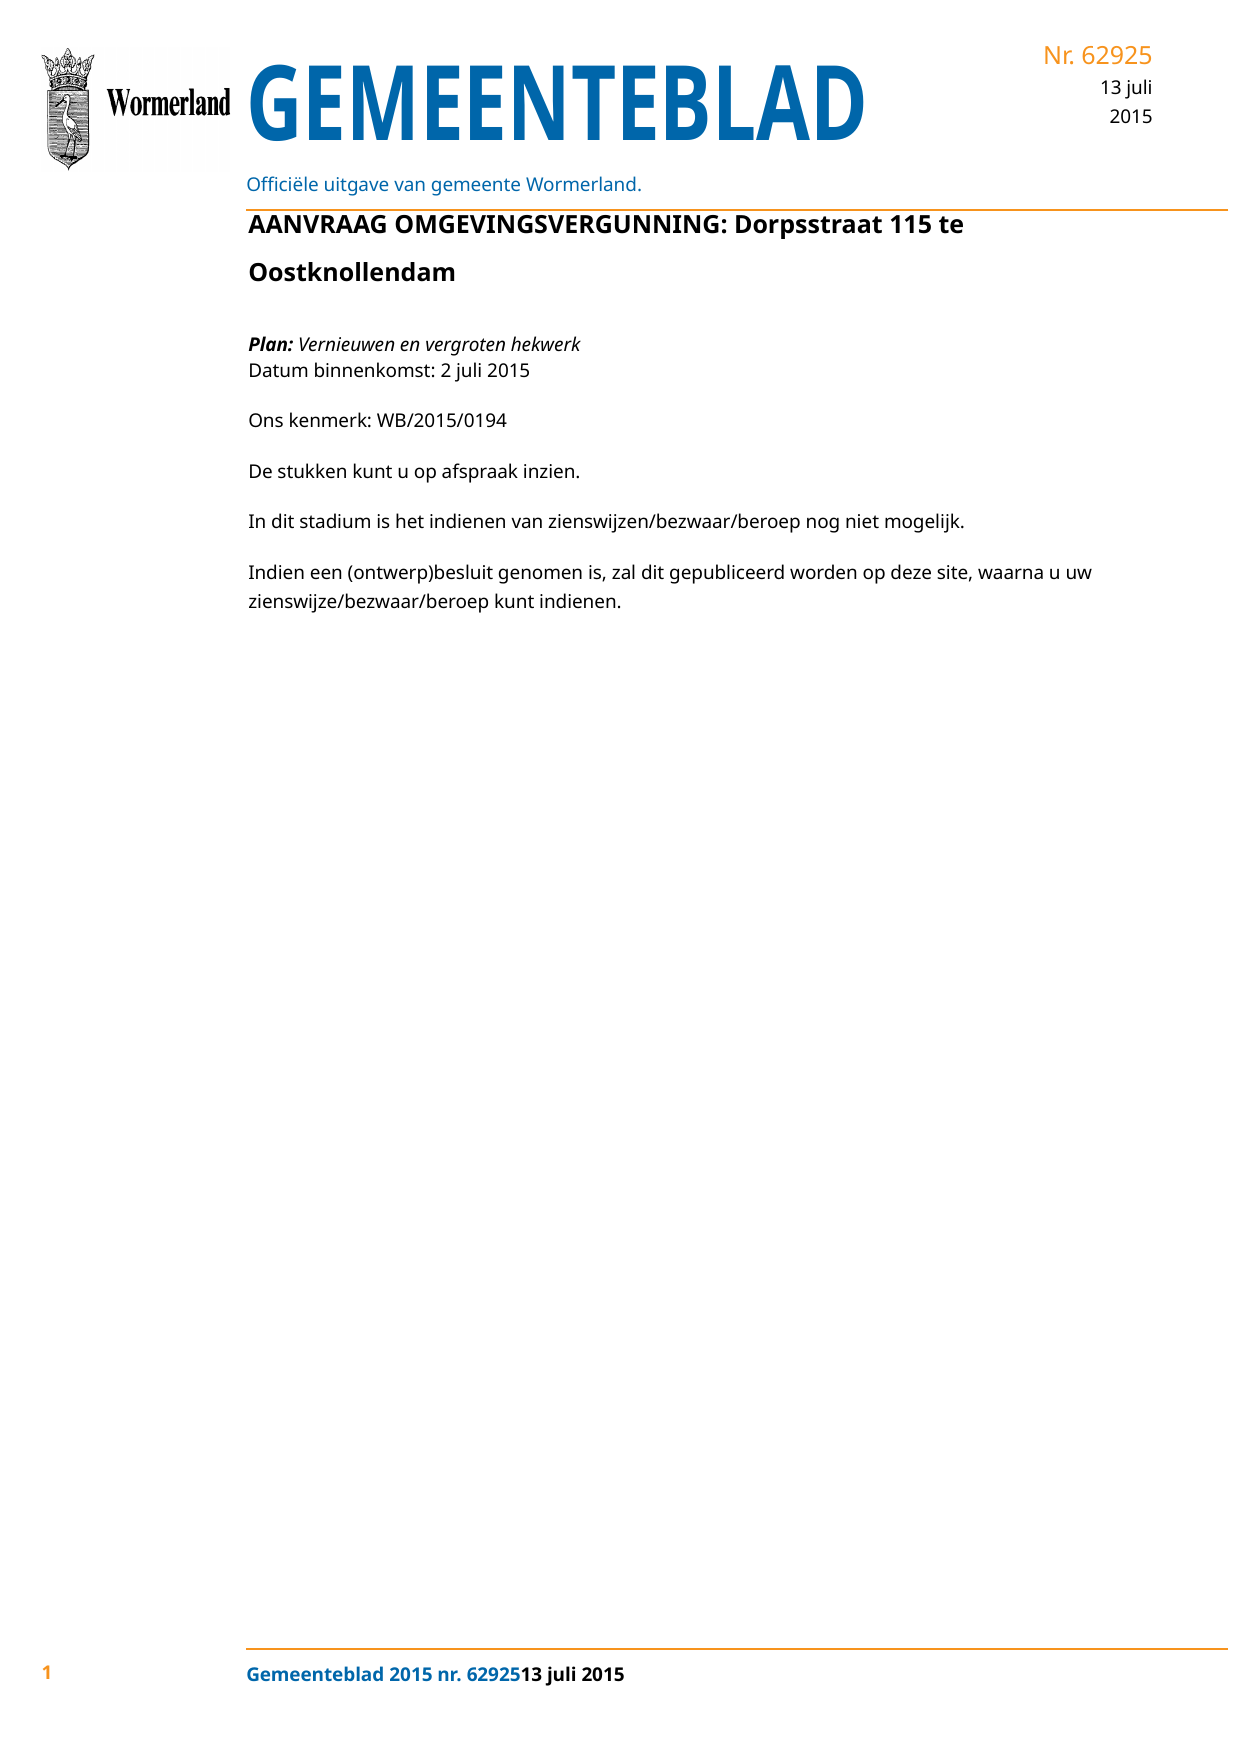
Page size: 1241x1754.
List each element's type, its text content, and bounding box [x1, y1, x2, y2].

text Indien een (ontwerp)besluit genomen is, zal dit gepubliceerd worden op deze site, waarna u uw zienswijze/bezwaar/beroep kunt indienen. [248, 559, 1152, 614]
text De stukken kunt u op afspraak inzien. [248, 458, 1152, 484]
text AANVRAAG OMGEVINGSVERGUNNING: Dorpsstraat 115 te Oostknollendam [248, 211, 1152, 288]
picture [41, 47, 231, 172]
text Ons kenmerk: WB/2015/0194 [248, 408, 1152, 433]
text In dit stadium is het indienen van zienswijzen/bezwaar/beroep nog niet mogelijk. [248, 508, 1152, 534]
text Datum binnenkomst: 2 juli 2015 [248, 357, 1152, 383]
text Plan: Vernieuwen en vergroten hekwerk [248, 331, 1152, 357]
